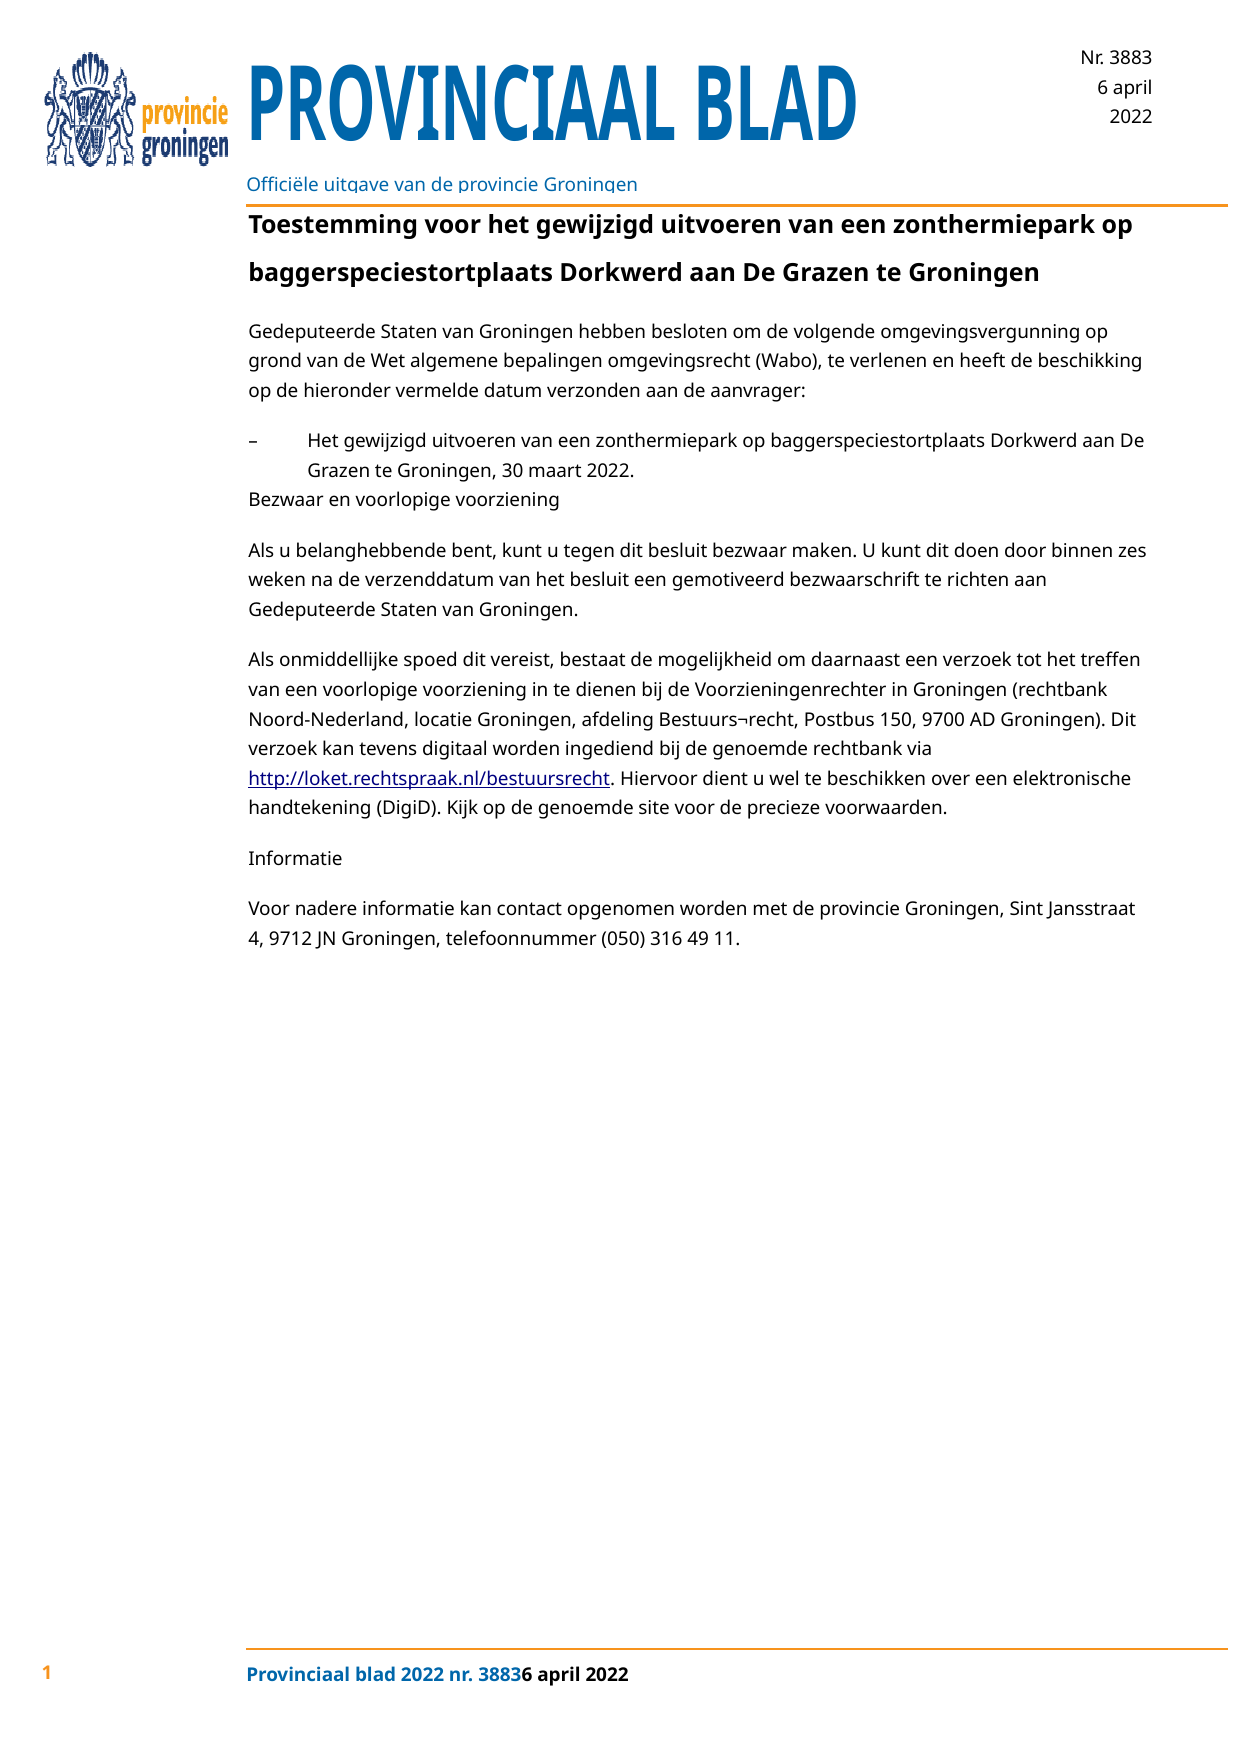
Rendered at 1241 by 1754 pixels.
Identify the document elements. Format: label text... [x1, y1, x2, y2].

text Toestemming voor het gewijzigd uitvoeren van een zonthermiepark op baggerspeciestortplaats Dorkwerd aan De Grazen te Groningen [248, 207, 1152, 288]
text Gedeputeerde Staten van Groningen hebben besloten om de volgende omgevingsvergunning op grond van de Wet algemene bepalingen omgevingsrecht (Wabo), te verlenen en heeft de beschikking op de hieronder vermelde datum verzonden aan de aanvrager: [248, 318, 1152, 403]
text Als onmiddellijke spoed dit vereist, bestaat de mogelijkheid om daarnaast een verzoek tot het treffen van een voorlopige voorziening in te dienen bij de Voorzieningenrechter in Groningen (rechtbank Noord-Nederland, locatie Groningen, afdeling Bestuurs¬recht, Postbus 150, 9700 AD Groningen). Dit verzoek kan tevens digitaal worden ingediend bij de genoemde rechtbank via http://loket.rechtspraak.nl/bestuursrecht. Hiervoor dient u wel te beschikken over een elektronische handtekening (DigiD). Kijk op de genoemde site voor de precieze voorwaarden. [248, 647, 1152, 820]
text Informatie [248, 845, 1152, 871]
list Het gewijzigd uitvoeren van een zonthermiepark op baggerspeciestortplaats Dorkwerd aan De Grazen te Groningen, 30 maart 2022. [248, 427, 1152, 483]
text Voor nadere informatie kan contact opgenomen worden met de provincie Groningen, Sint Jansstraat 4, 9712 JN Groningen, telefoonnummer (050) 316 49 11. [248, 895, 1152, 951]
picture [41, 47, 231, 172]
text Als u belanghebbende bent, kunt u tegen dit besluit bezwaar maken. U kunt dit doen door binnen zes weken na de verzenddatum van het besluit een gemotiveerd bezwaarschrift te richten aan Gedeputeerde Staten van Groningen. [248, 537, 1152, 622]
text Bezwaar en voorlopige voorziening [248, 487, 1152, 512]
